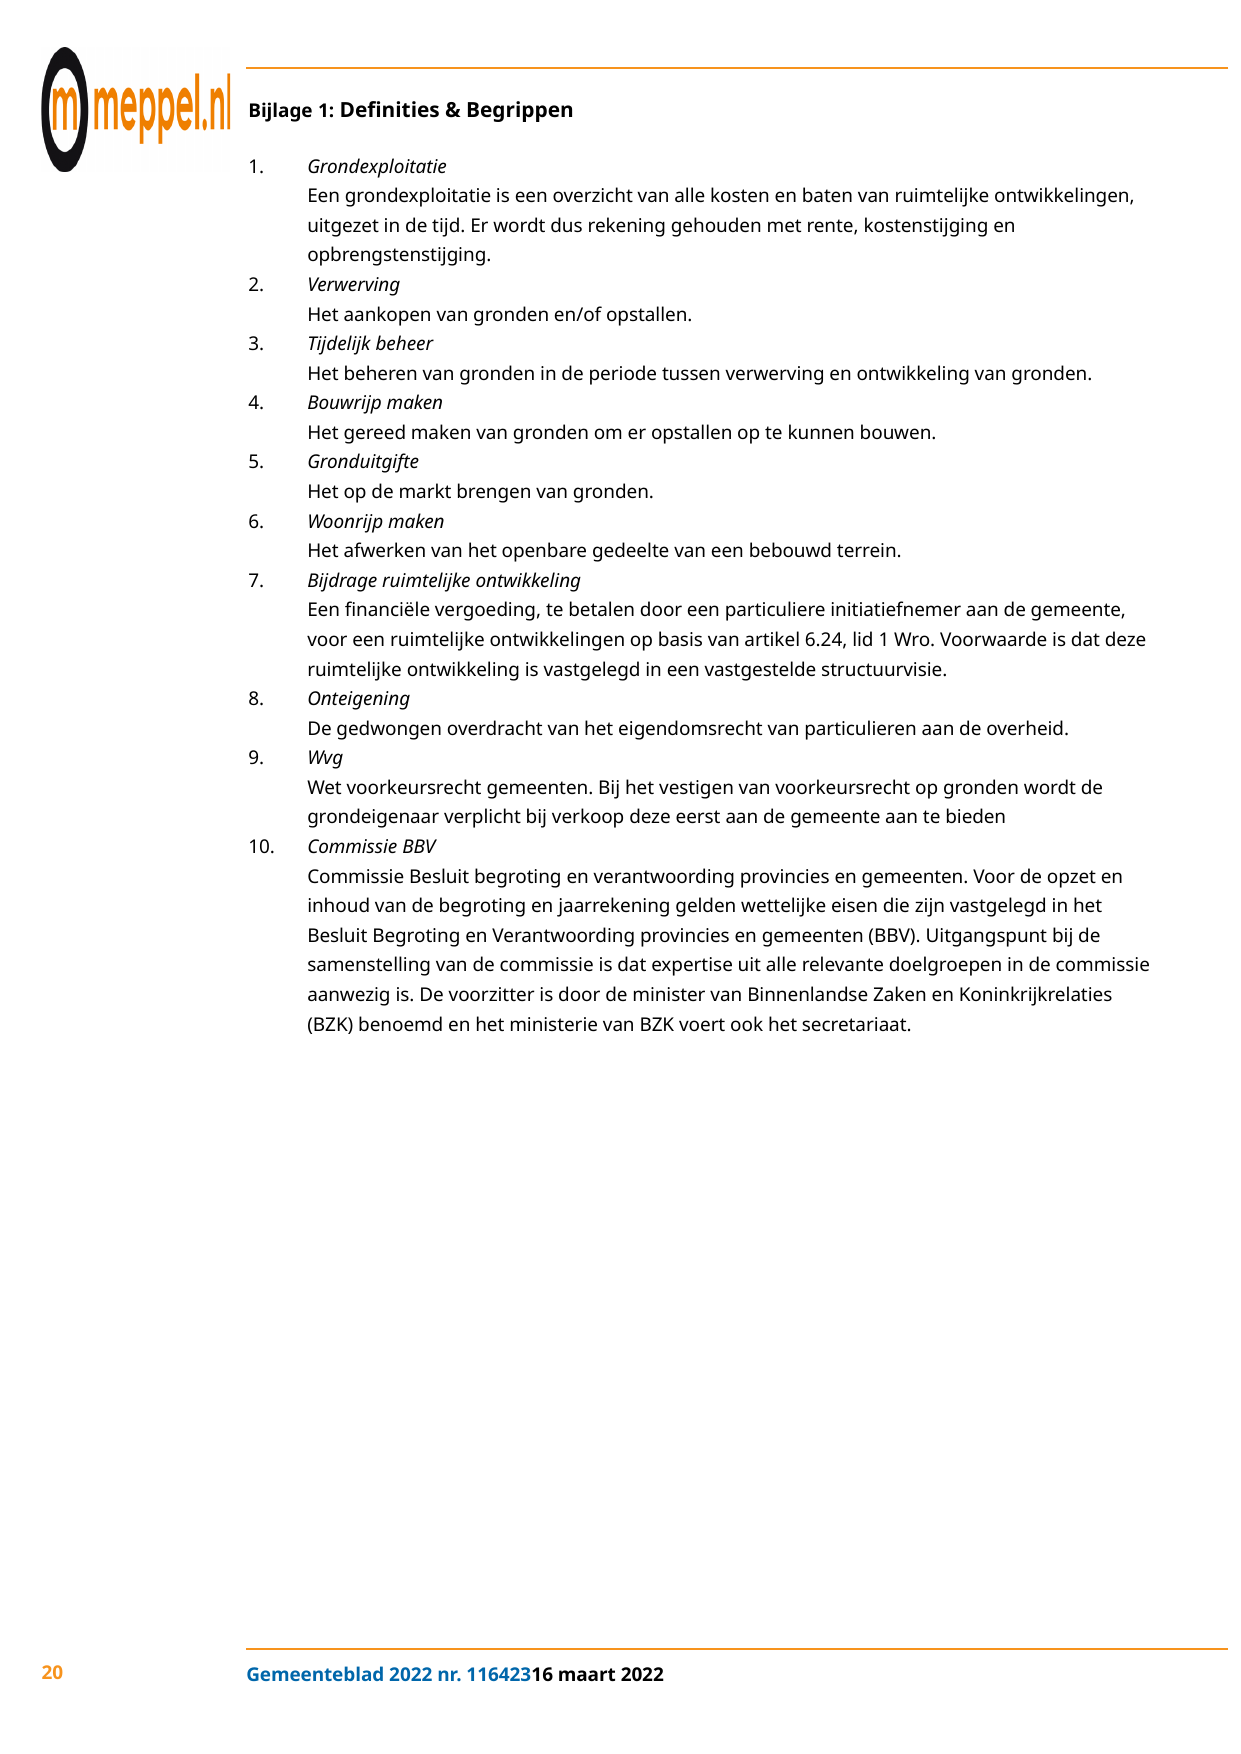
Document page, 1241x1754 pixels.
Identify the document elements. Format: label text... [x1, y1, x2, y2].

list Onteigening [248, 685, 1152, 711]
list Het afwerken van het openbare gedeelte van een bebouwd terrein. [248, 537, 1152, 563]
list Commissie BBV [248, 833, 1152, 859]
list Verwerving [248, 271, 1152, 297]
list Een financiële vergoeding, te betalen door een particuliere initiatiefnemer aan de gemeente, voor een ruimtelijke ontwikkelingen op basis van artikel 6.24, lid 1 Wro. Voorwaarde is dat deze ruimtelijke ontwikkeling is vastgelegd in een vastgestelde structuurvisie. [248, 597, 1152, 682]
list Wvg [248, 744, 1152, 770]
list Een grondexploitatie is een overzicht van alle kosten en baten van ruimtelijke ontwikkelingen, uitgezet in de tijd. Er wordt dus rekening gehouden met rente, kostenstijging en opbrengstenstijging. [248, 182, 1152, 267]
list Tijdelijk beheer [248, 330, 1152, 356]
list Het aankopen van gronden en/of opstallen. [248, 301, 1152, 327]
picture [41, 47, 231, 172]
list Wet voorkeursrecht gemeenten. Bij het vestigen van voorkeursrecht op gronden wordt de grondeigenaar verplicht bij verkoop deze eerst aan de gemeente aan te bieden [248, 774, 1152, 829]
list Het op de markt brengen van gronden. [248, 478, 1152, 504]
text Bijlage 1: Definities & Begrippen [248, 95, 1152, 123]
list Bijdrage ruimtelijke ontwikkeling [248, 567, 1152, 593]
list Het gereed maken van gronden om er opstallen op te kunnen bouwen. [248, 419, 1152, 445]
list Grondexploitatie [248, 153, 1152, 179]
list De gedwongen overdracht van het eigendomsrecht van particulieren aan de overheid. [248, 715, 1152, 741]
list Gronduitgifte [248, 449, 1152, 474]
list Woonrijp maken [248, 508, 1152, 534]
list Het beheren van gronden in de periode tussen verwerving en ontwikkeling van gronden. [248, 360, 1152, 386]
list Commissie Besluit begroting en verantwoording provincies en gemeenten. Voor de opzet en inhoud van de begroting en jaarrekening gelden wettelijke eisen die zijn vastgelegd in het Besluit Begroting en Verantwoording provincies en gemeenten (BBV). Uitgangspunt bij de samenstelling van de commissie is dat expertise uit alle relevante doelgroepen in de commissie aanwezig is. De voorzitter is door de minister van Binnenlandse Zaken en Koninkrijkrelaties (BZK) benoemd en het ministerie van BZK voert ook het secretariaat. [248, 863, 1152, 1037]
list Bouwrijp maken [248, 389, 1152, 415]
